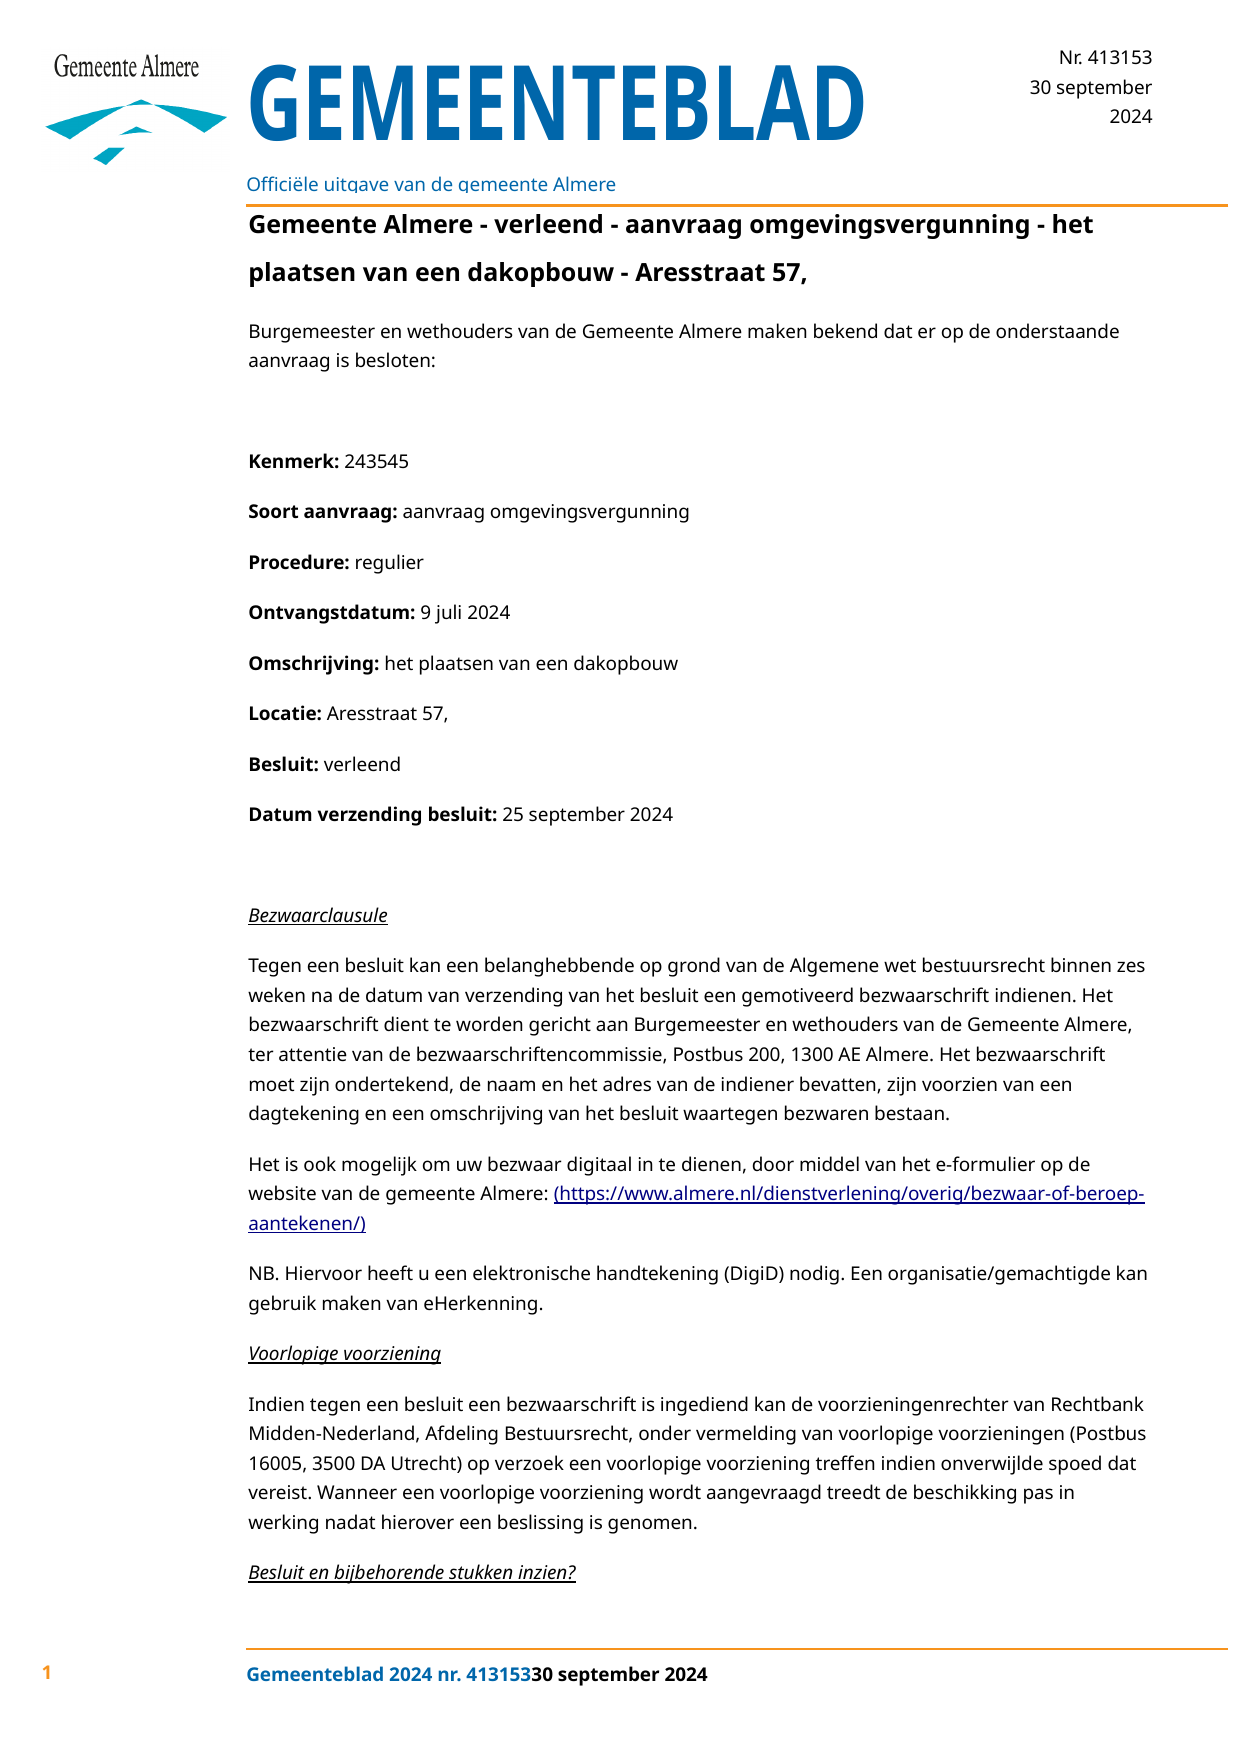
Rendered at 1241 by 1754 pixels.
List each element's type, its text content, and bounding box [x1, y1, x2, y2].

text Ontvangstdatum: 9 juli 2024 [248, 599, 1152, 625]
text Het is ook mogelijk om uw bezwaar digitaal in te dienen, door middel van het e-formulier op de website van de gemeente Almere: (https://www.almere.nl/dienstverlening/overig/bezwaar-of-beroep-aantekenen/) [248, 1151, 1152, 1236]
text Omschrijving: het plaatsen van een dakopbouw [248, 650, 1152, 676]
text Soort aanvraag: aanvraag omgevingsvergunning [248, 499, 1152, 524]
text Burgemeester en wethouders van de Gemeente Almere maken bekend dat er op de onderstaande aanvraag is besloten: [248, 318, 1152, 373]
text Gemeente Almere - verleend - aanvraag omgevingsvergunning - het plaatsen van een dakopbouw - Aresstraat 57, [248, 207, 1152, 288]
text Bezwaarclausule [248, 902, 1152, 928]
text Datum verzending besluit: 25 september 2024 [248, 801, 1152, 827]
text Locatie: Aresstraat 57, [248, 700, 1152, 726]
text Kenmerk: 243545 [248, 448, 1152, 474]
picture [41, 47, 231, 172]
text Indien tegen een besluit een bezwaarschrift is ingediend kan de voorzieningenrechter van Rechtbank Midden-Nederland, Afdeling Bestuursrecht, onder vermelding van voorlopige voorzieningen (Postbus 16005, 3500 DA Utrecht) op verzoek een voorlopige voorziening treffen indien onverwijlde spoed dat vereist. Wanneer een voorlopige voorziening wordt aangevraagd treedt de beschikking pas in werking nadat hierover een beslissing is genomen. [248, 1391, 1152, 1535]
text Voorlopige voorziening [248, 1340, 1152, 1366]
text Besluit en bijbehorende stukken inzien? [248, 1559, 1152, 1585]
text Besluit: verleend [248, 751, 1152, 777]
text Tegen een besluit kan een belanghebbende op grond van de Algemene wet bestuursrecht binnen zes weken na de datum van verzending van het besluit een gemotiveerd bezwaarschrift indienen. Het bezwaarschrift dient te worden gericht aan Burgemeester en wethouders van de Gemeente Almere, ter attentie van de bezwaarschriftencommissie, Postbus 200, 1300 AE Almere. Het bezwaarschrift moet zijn ondertekend, de naam en het adres van de indiener bevatten, zijn voorzien van een dagtekening en een omschrijving van het besluit waartegen bezwaren bestaan. [248, 952, 1152, 1126]
text Procedure: regulier [248, 549, 1152, 575]
text NB. Hiervoor heeft u een elektronische handtekening (DigiD) nodig. Een organisatie/gemachtigde kan gebruik maken van eHerkenning. [248, 1260, 1152, 1316]
